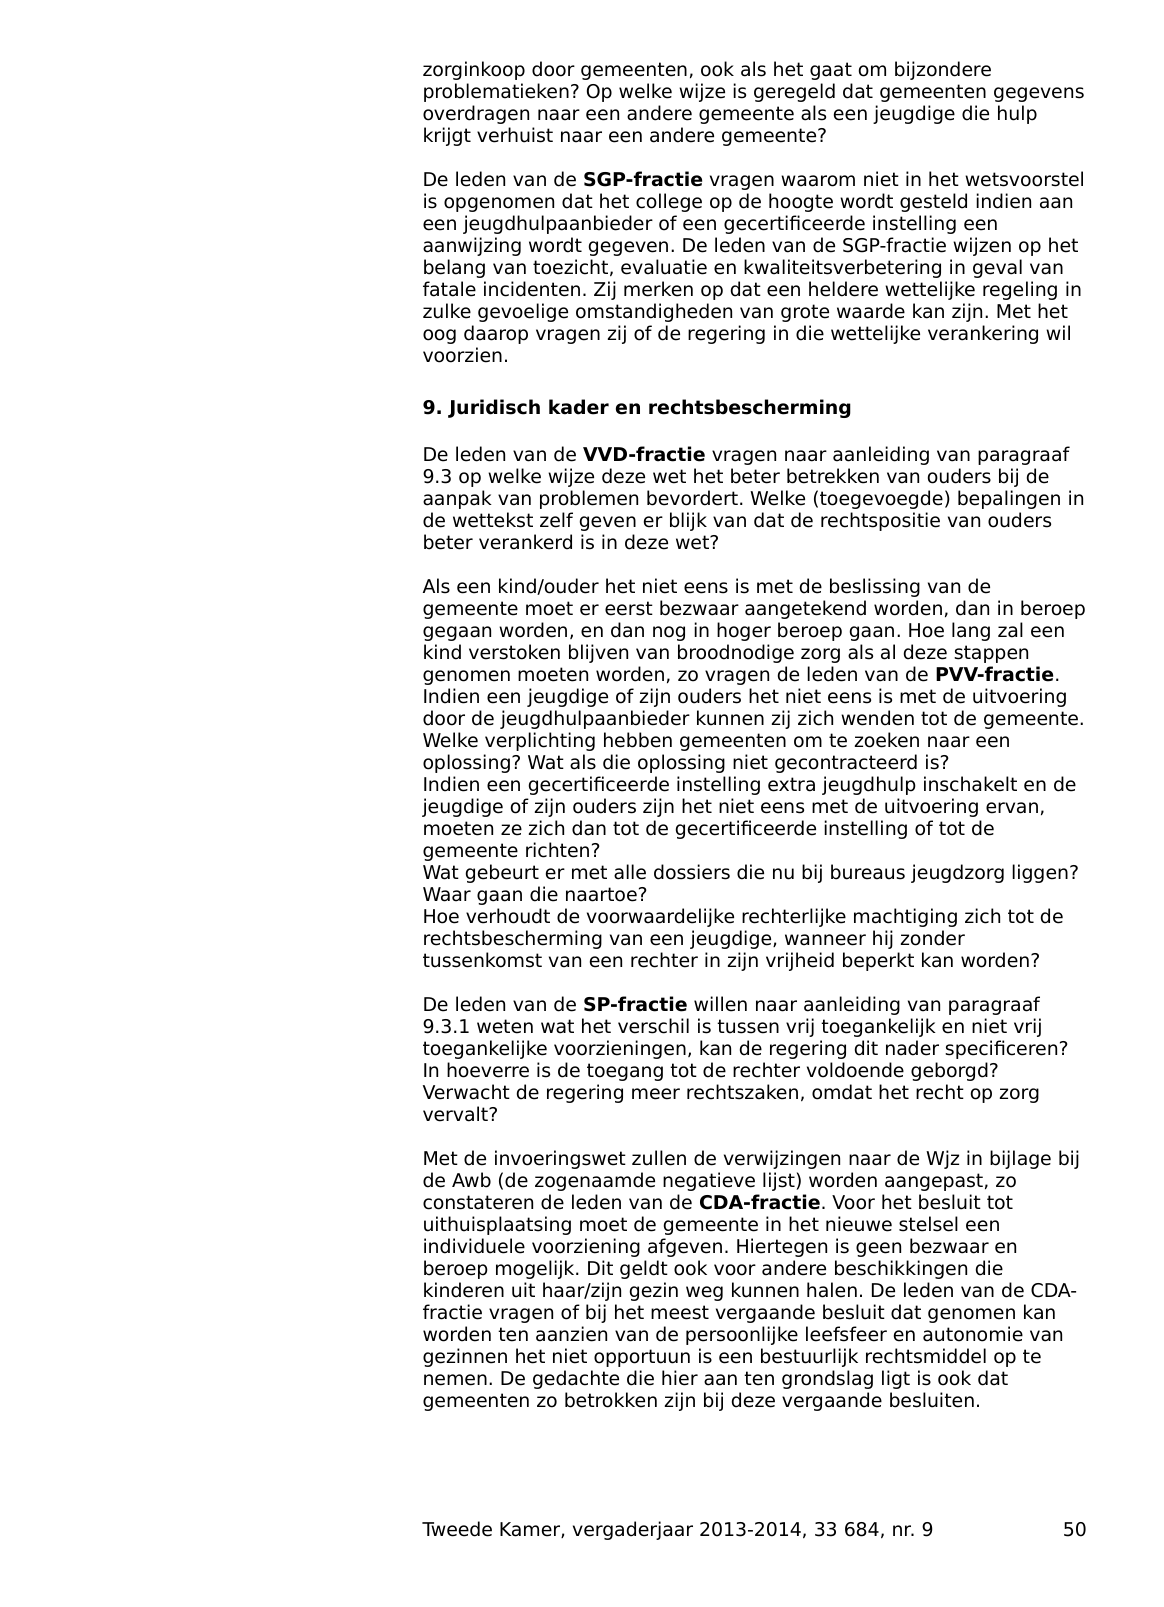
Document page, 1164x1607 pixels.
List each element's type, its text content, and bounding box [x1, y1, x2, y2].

text Indien een gecertificeerde instelling extra jeugdhulp inschakelt en de jeugdige of zijn ouders zijn het niet eens met de uitvoering ervan, moeten ze zich dan tot de gecertificeerde instelling of tot de gemeente richten? [422, 774, 1087, 862]
text zorginkoop door gemeenten, ook als het gaat om bijzondere problematieken? Op welke wijze is geregeld dat gemeenten gegevens overdragen naar een andere gemeente als een jeugdige die hulp krijgt verhuist naar een andere gemeente? [422, 59, 1087, 147]
subtitle 9. Juridisch kader en rechtsbescherming [422, 397, 1087, 419]
text Wat gebeurt er met alle dossiers die nu bij bureaus jeugdzorg liggen? Waar gaan die naartoe? [422, 862, 1087, 906]
text De leden van de SGP-fractie vragen waarom niet in het wetsvoorstel is opgenomen dat het college op de hoogte wordt gesteld indien aan een jeugdhulpaanbieder of een gecertificeerde instelling een aanwijzing wordt gegeven. De leden van de SGP-fractie wijzen op het belang van toezicht, evaluatie en kwaliteitsverbetering in geval van fatale incidenten. Zij merken op dat een heldere wettelijke regeling in zulke gevoelige omstandigheden van grote waarde kan zijn. Met het oog daarop vragen zij of de regering in die wettelijke verankering wil voorzien. [422, 169, 1087, 367]
text De leden van de SP-fractie willen naar aanleiding van paragraaf 9.3.1 weten wat het verschil is tussen vrij toegankelijk en niet vrij toegankelijke voorzieningen, kan de regering dit nader specificeren? In hoeverre is de toegang tot de rechter voldoende geborgd? Verwacht de regering meer rechtszaken, omdat het recht op zorg vervalt? [422, 994, 1087, 1126]
text De leden van de VVD-fractie vragen naar aanleiding van paragraaf 9.3 op welke wijze deze wet het beter betrekken van ouders bij de aanpak van problemen bevordert. Welke (toegevoegde) bepalingen in de wettekst zelf geven er blijk van dat de rechtspositie van ouders beter verankerd is in deze wet? [422, 444, 1087, 554]
text Met de invoeringswet zullen de verwijzingen naar de Wjz in bijlage bij de Awb (de zogenaamde negatieve lijst) worden aangepast, zo constateren de leden van de CDA-fractie. Voor het besluit tot uithuisplaatsing moet de gemeente in het nieuwe stelsel een individuele voorziening afgeven. Hiertegen is geen bezwaar en beroep mogelijk. Dit geldt ook voor andere beschikkingen die kinderen uit haar/zijn gezin weg kunnen halen. De leden van de CDA-fractie vragen of bij het meest vergaande besluit dat genomen kan worden ten aanzien van de persoonlijke leefsfeer en autonomie van gezinnen het niet opportuun is een bestuurlijk rechtsmiddel op te nemen. De gedachte die hier aan ten grondslag ligt is ook dat gemeenten zo betrokken zijn bij deze vergaande besluiten. [422, 1148, 1087, 1412]
text Hoe verhoudt de voorwaardelijke rechterlijke machtiging zich tot de rechtsbescherming van een jeugdige, wanneer hij zonder tussenkomst van een rechter in zijn vrijheid beperkt kan worden? [422, 906, 1087, 972]
text Indien een jeugdige of zijn ouders het niet eens is met de uitvoering door de jeugdhulpaanbieder kunnen zij zich wenden tot de gemeente. Welke verplichting hebben gemeenten om te zoeken naar een oplossing? Wat als die oplossing niet gecontracteerd is? [422, 686, 1087, 774]
text Als een kind/ouder het niet eens is met de beslissing van de gemeente moet er eerst bezwaar aangetekend worden, dan in beroep gegaan worden, en dan nog in hoger beroep gaan. Hoe lang zal een kind verstoken blijven van broodnodige zorg als al deze stappen genomen moeten worden, zo vragen de leden van de PVV-fractie. [422, 576, 1087, 686]
